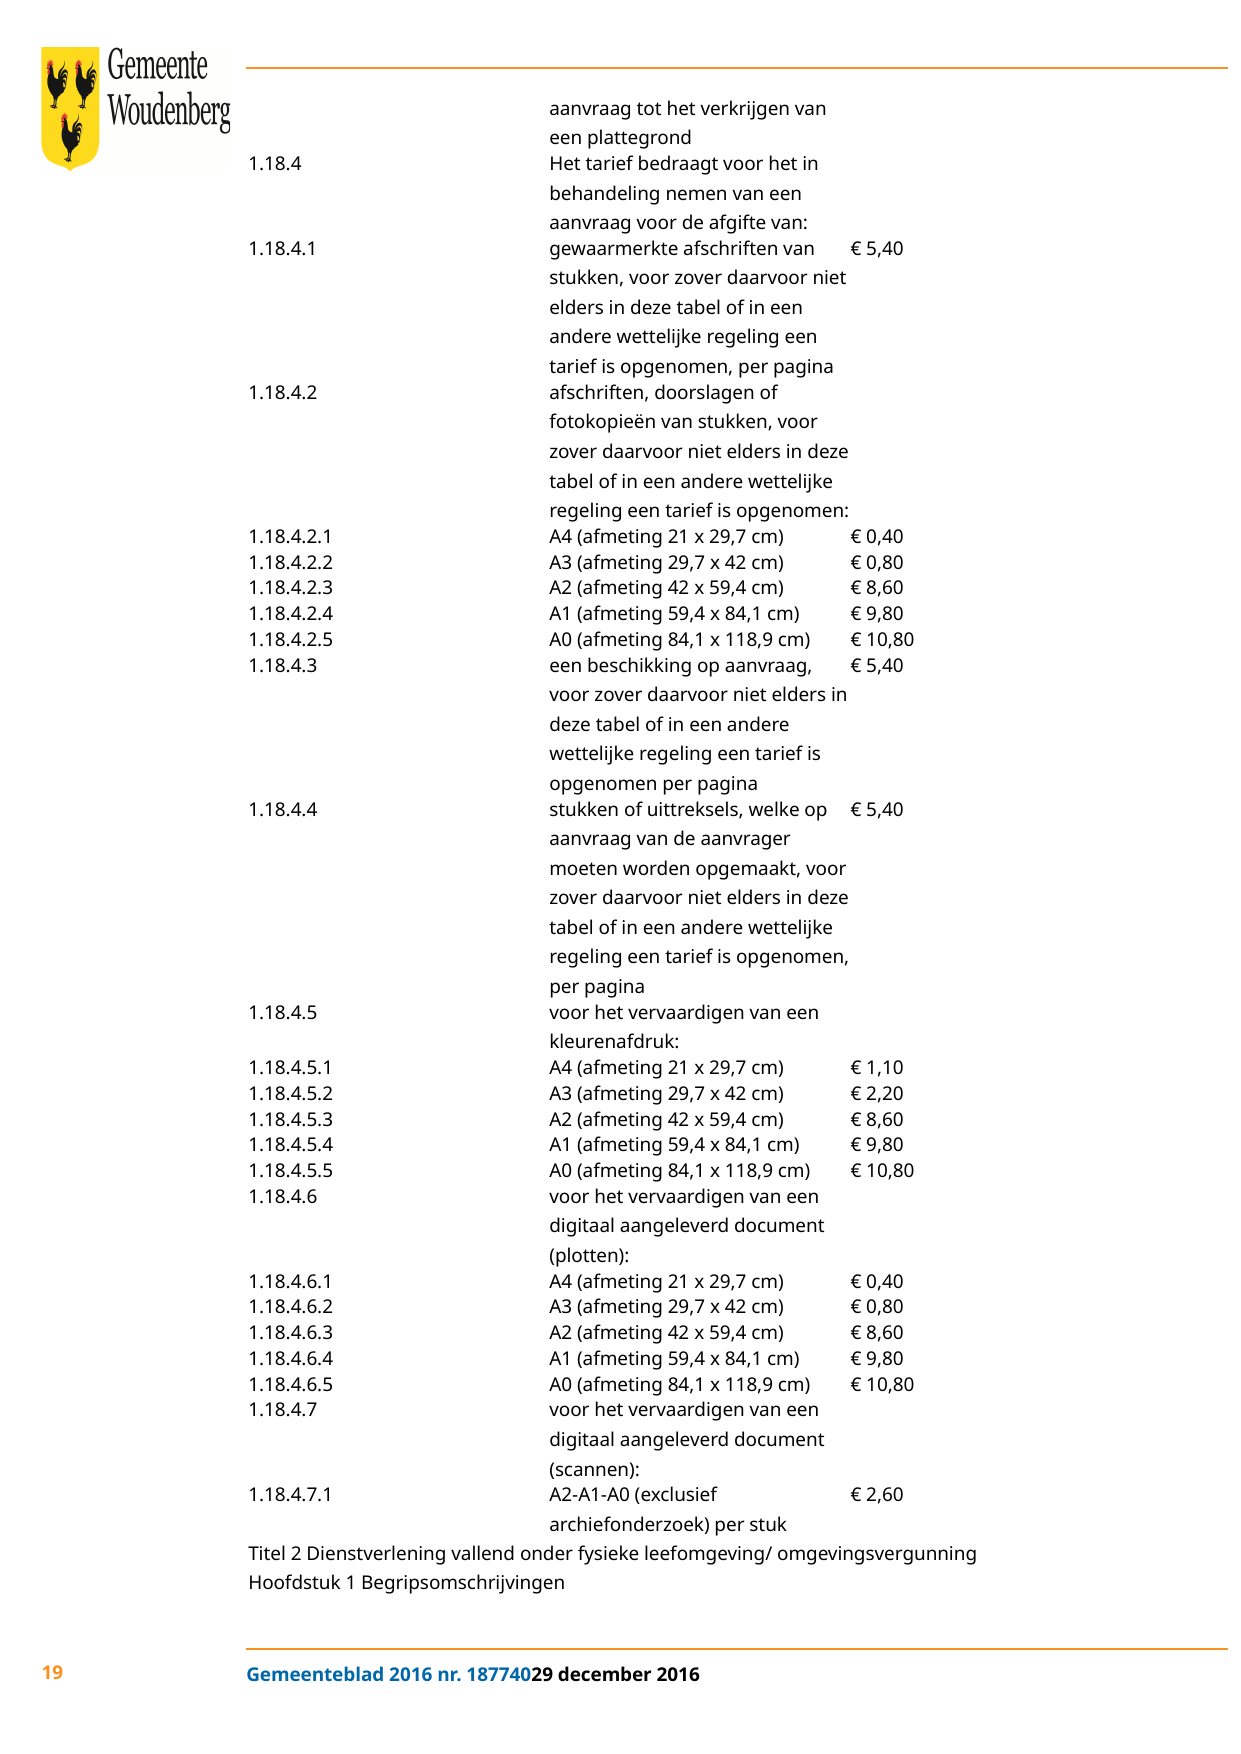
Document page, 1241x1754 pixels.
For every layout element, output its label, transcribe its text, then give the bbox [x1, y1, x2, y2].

table_cell € 8,60 [850, 1319, 1152, 1345]
table_cell A3 (afmeting 29,7 x 42 cm) [549, 1294, 850, 1319]
table_cell [850, 379, 1152, 523]
table_cell 1.18.4.5.5 [248, 1157, 549, 1183]
table_cell 1.18.4.2.4 [248, 600, 549, 626]
table_cell 1.18.4.4 [248, 796, 549, 999]
table_cell 1.18.4 [248, 150, 549, 235]
table_cell 1.18.4.5.1 [248, 1054, 549, 1080]
table_cell A2-A1-A0 (exclusief archiefonderzoek) per stuk [549, 1481, 850, 1537]
table_cell voor het vervaardigen van een digitaal aangeleverd document (plotten): [549, 1183, 850, 1268]
table_cell voor het vervaardigen van een digitaal aangeleverd document (scannen): [549, 1397, 850, 1481]
table_cell 1.18.4.6.4 [248, 1345, 549, 1371]
table_cell A4 (afmeting 21 x 29,7 cm) [549, 523, 850, 549]
table_cell € 10,80 [850, 1157, 1152, 1183]
table_cell 1.18.4.6.2 [248, 1294, 549, 1319]
table_cell € 0,40 [850, 523, 1152, 549]
table_cell A4 (afmeting 21 x 29,7 cm) [549, 1054, 850, 1080]
table_cell 1.18.4.2.3 [248, 575, 549, 600]
table_cell 1.18.4.6.3 [248, 1319, 549, 1345]
table_cell 1.18.4.1 [248, 235, 549, 379]
table_cell € 2,20 [850, 1080, 1152, 1106]
table_cell [850, 150, 1152, 235]
table_cell afschriften, doorslagen of fotokopieën van stukken, voor zover daarvoor niet elders in deze tabel of in een andere wettelijke regeling een tarief is opgenomen: [549, 379, 850, 523]
table_cell 1.18.4.2 [248, 379, 549, 523]
picture [41, 47, 231, 172]
text Titel 2 Dienstverlening vallend onder fysieke leefomgeving/ omgevingsvergunning [248, 1540, 1152, 1566]
table_cell € 8,60 [850, 1106, 1152, 1132]
table_cell A0 (afmeting 84,1 x 118,9 cm) [549, 1157, 850, 1183]
table_cell voor het vervaardigen van een kleurenafdruk: [549, 999, 850, 1054]
table_cell A2 (afmeting 42 x 59,4 cm) [549, 1319, 850, 1345]
table_cell € 9,80 [850, 600, 1152, 626]
table_cell € 8,60 [850, 575, 1152, 600]
table_cell € 5,40 [850, 796, 1152, 999]
table_cell A1 (afmeting 59,4 x 84,1 cm) [549, 1132, 850, 1157]
table_cell € 0,80 [850, 1294, 1152, 1319]
table_cell € 5,40 [850, 235, 1152, 379]
table_cell € 0,40 [850, 1268, 1152, 1294]
table_cell [850, 999, 1152, 1054]
table_cell [248, 95, 549, 150]
table_cell A3 (afmeting 29,7 x 42 cm) [549, 1080, 850, 1106]
table_cell € 0,80 [850, 549, 1152, 574]
table_cell € 1,10 [850, 1054, 1152, 1080]
table_cell A2 (afmeting 42 x 59,4 cm) [549, 1106, 850, 1132]
table_cell [850, 95, 1152, 150]
table_cell Het tarief bedraagt voor het in behandeling nemen van een aanvraag voor de afgifte van: [549, 150, 850, 235]
table_cell € 10,80 [850, 1371, 1152, 1397]
table_cell A0 (afmeting 84,1 x 118,9 cm) [549, 1371, 850, 1397]
table_cell stukken of uittreksels, welke op aanvraag van de aanvrager moeten worden opgemaakt, voor zover daarvoor niet elders in deze tabel of in een andere wettelijke regeling een tarief is opgenomen, per pagina [549, 796, 850, 999]
table_cell [850, 1183, 1152, 1268]
table_cell 1.18.4.6.1 [248, 1268, 549, 1294]
table_cell 1.18.4.7 [248, 1397, 549, 1481]
table_cell € 9,80 [850, 1345, 1152, 1371]
table_cell 1.18.4.3 [248, 652, 549, 796]
table_cell 1.18.4.5.3 [248, 1106, 549, 1132]
table_cell 1.18.4.2.5 [248, 626, 549, 652]
table_cell € 9,80 [850, 1132, 1152, 1157]
table_cell € 5,40 [850, 652, 1152, 796]
table_cell € 10,80 [850, 626, 1152, 652]
table_cell aanvraag tot het verkrijgen van een plattegrond [549, 95, 850, 150]
table_cell A3 (afmeting 29,7 x 42 cm) [549, 549, 850, 574]
table_cell A2 (afmeting 42 x 59,4 cm) [549, 575, 850, 600]
table_cell A0 (afmeting 84,1 x 118,9 cm) [549, 626, 850, 652]
table_cell gewaarmerkte afschriften van stukken, voor zover daarvoor niet elders in deze tabel of in een andere wettelijke regeling een tarief is opgenomen, per pagina [549, 235, 850, 379]
table_cell € 2,60 [850, 1481, 1152, 1537]
table_cell 1.18.4.5.4 [248, 1132, 549, 1157]
table_cell 1.18.4.5 [248, 999, 549, 1054]
table_cell [850, 1397, 1152, 1481]
table_cell A1 (afmeting 59,4 x 84,1 cm) [549, 1345, 850, 1371]
table_cell A4 (afmeting 21 x 29,7 cm) [549, 1268, 850, 1294]
table_cell een beschikking op aanvraag, voor zover daarvoor niet elders in deze tabel of in een andere wettelijke regeling een tarief is opgenomen per pagina [549, 652, 850, 796]
table_cell A1 (afmeting 59,4 x 84,1 cm) [549, 600, 850, 626]
table_cell 1.18.4.5.2 [248, 1080, 549, 1106]
text Hoofdstuk 1 Begripsomschrijvingen [248, 1569, 1152, 1595]
table_cell 1.18.4.2.2 [248, 549, 549, 574]
table_cell 1.18.4.6.5 [248, 1371, 549, 1397]
table_cell 1.18.4.7.1 [248, 1481, 549, 1537]
table_cell 1.18.4.2.1 [248, 523, 549, 549]
table_cell 1.18.4.6 [248, 1183, 549, 1268]
